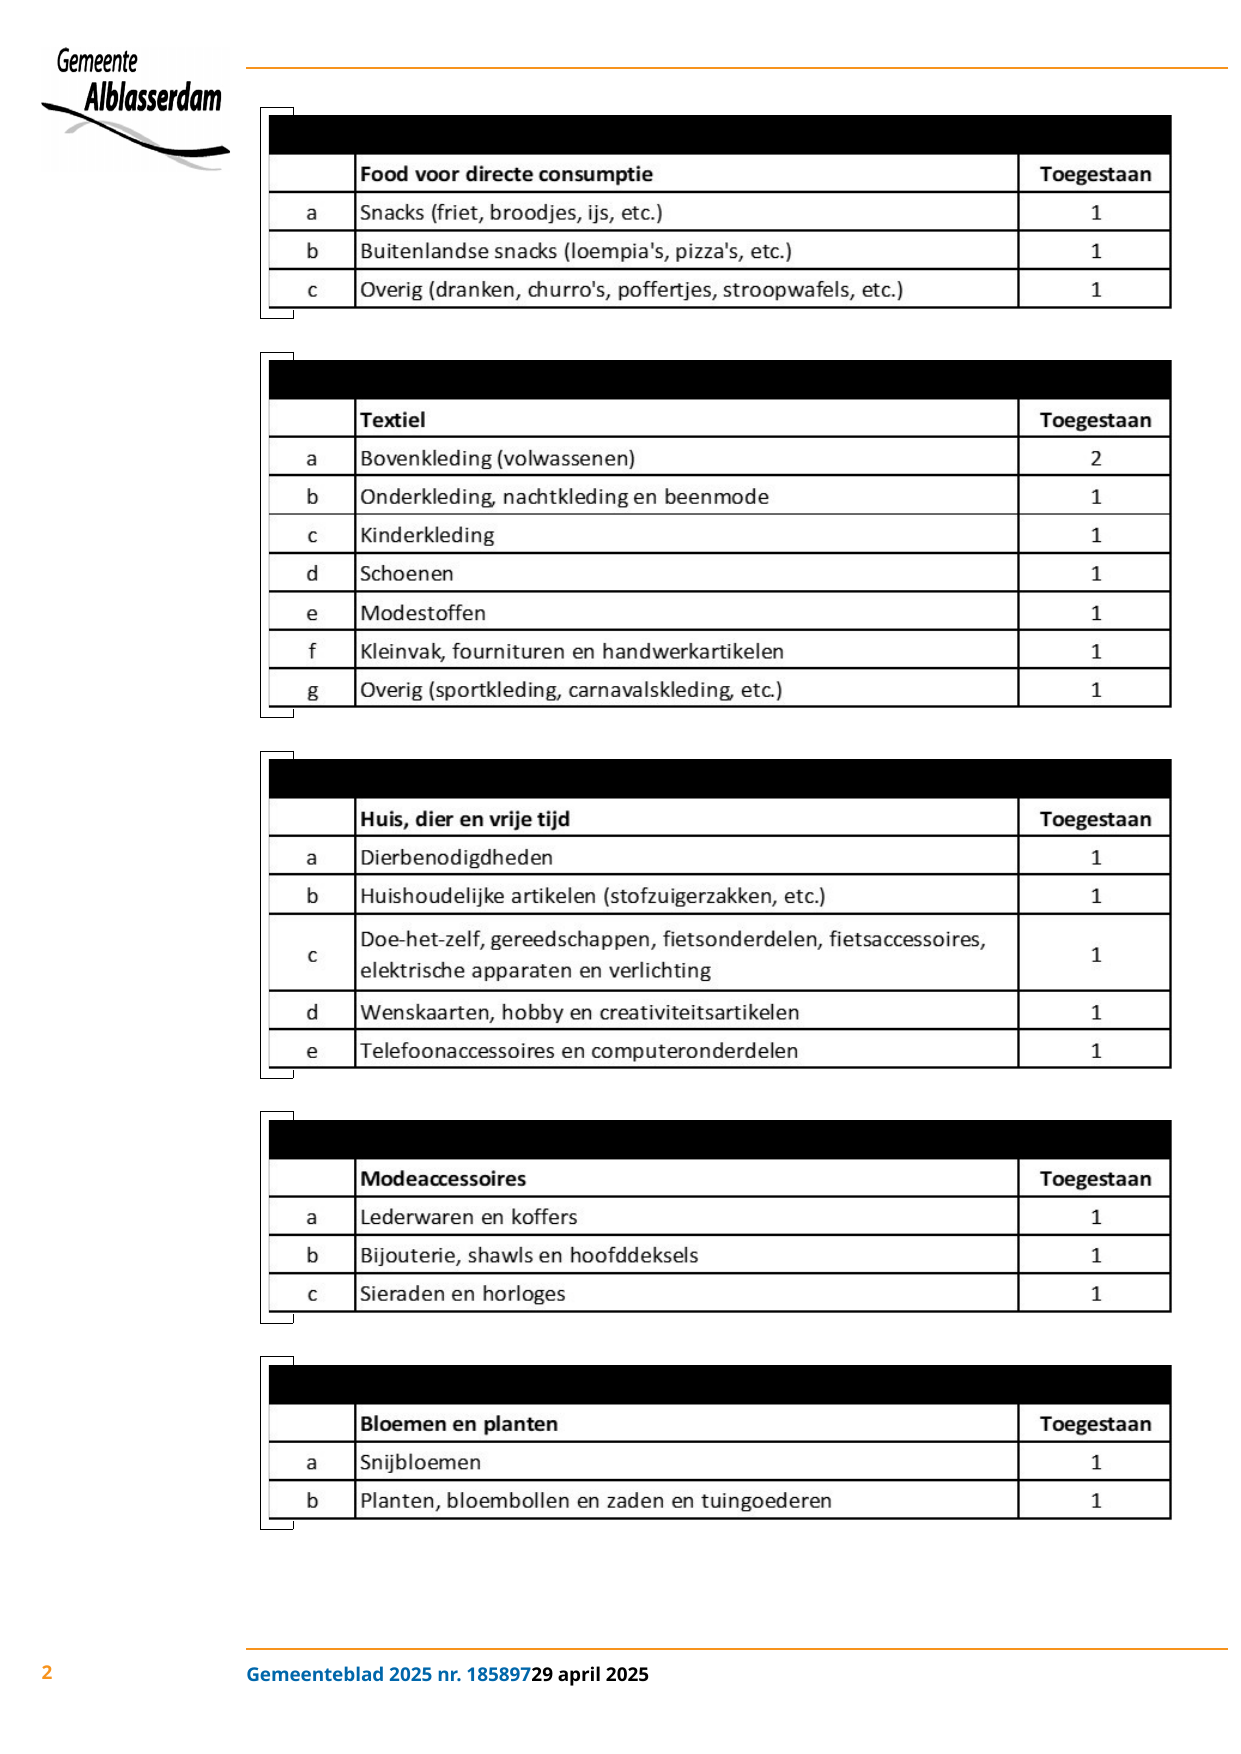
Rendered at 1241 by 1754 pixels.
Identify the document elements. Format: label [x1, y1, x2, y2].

picture [268, 360, 1173, 709]
picture [268, 759, 1173, 1070]
picture [268, 1120, 1173, 1314]
picture [268, 115, 1173, 310]
picture [268, 1365, 1173, 1521]
picture [41, 47, 231, 172]
